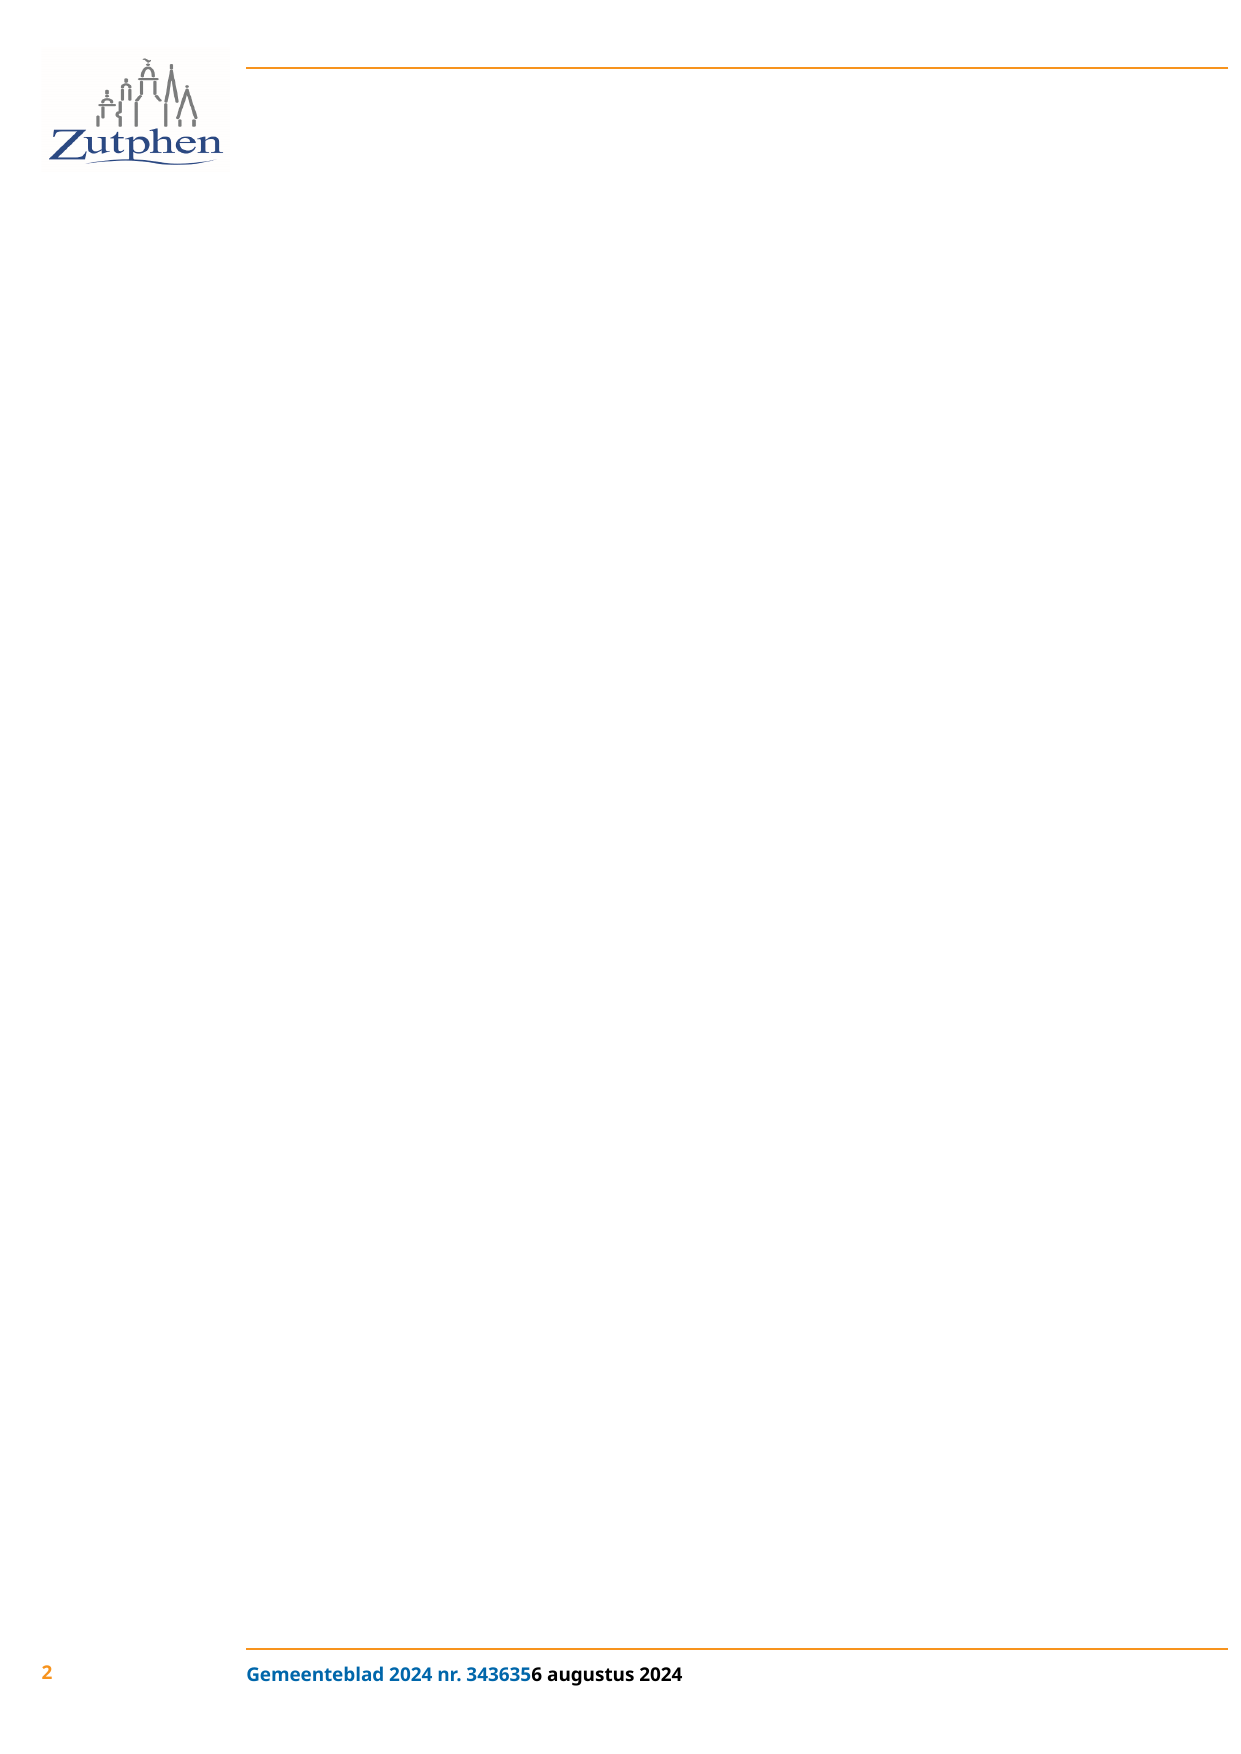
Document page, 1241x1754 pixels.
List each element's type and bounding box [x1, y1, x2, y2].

picture [41, 47, 231, 172]
